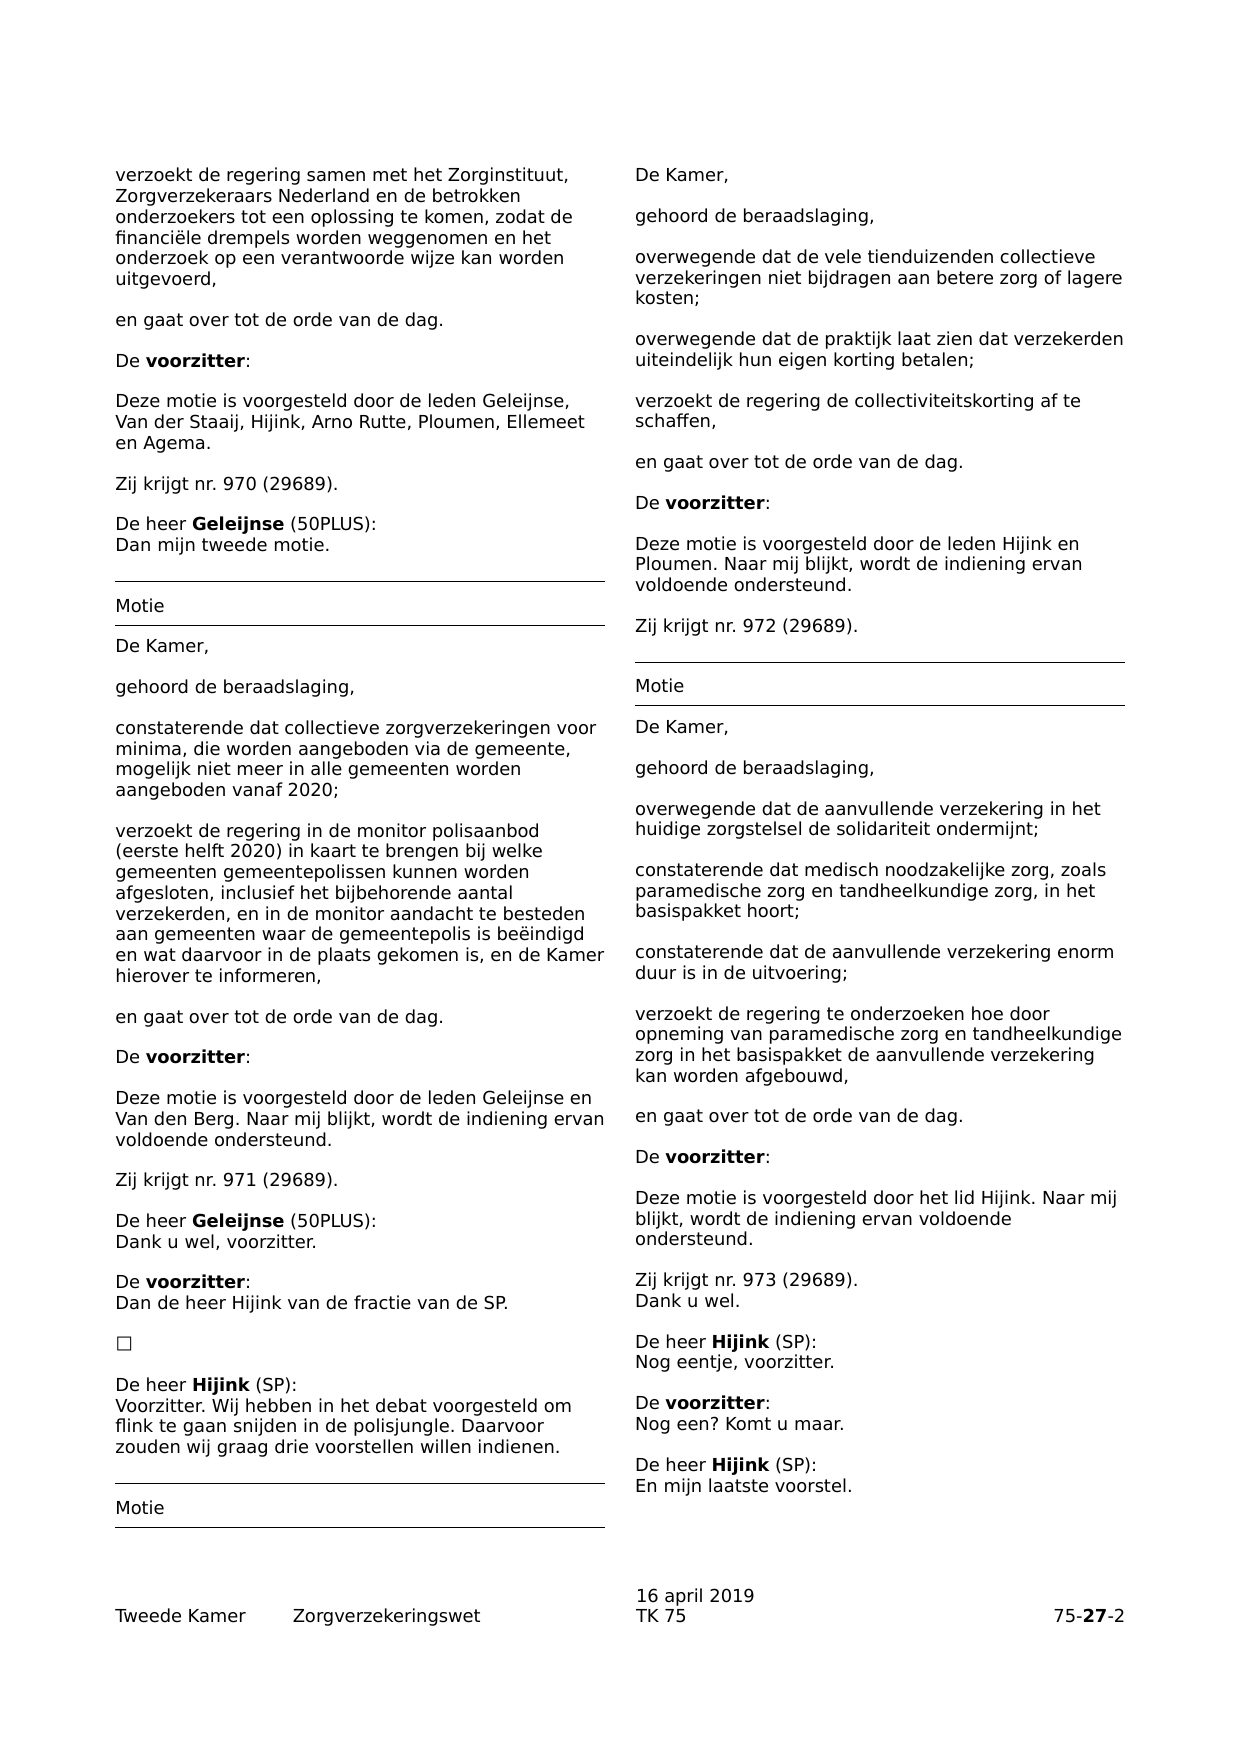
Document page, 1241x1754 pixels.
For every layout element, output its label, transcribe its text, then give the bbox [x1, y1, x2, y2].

text en gaat over tot de orde van de dag. [115, 310, 605, 330]
text Zij krijgt nr. 970 (29689). [115, 473, 605, 494]
text Motie [115, 596, 605, 616]
text De voorzitter: [115, 350, 605, 371]
text De voorzitter: [635, 1393, 1125, 1414]
text Dank u wel. [635, 1291, 1125, 1312]
text De heer Geleijnse (50PLUS): [115, 514, 605, 535]
text Voorzitter. Wij hebben in het debat voorgesteld om flink te gaan snijden in de polisjungle. Daarvoor zouden wij graag drie voorstellen willen indienen. [115, 1395, 605, 1458]
text verzoekt de regering samen met het Zorginstituut, Zorgverzekeraars Nederland en de betrokken onderzoekers tot een oplossing te komen, zodat de financiële drempels worden weggenomen en het onderzoek op een verantwoorde wijze kan worden uitgevoerd, [115, 165, 605, 290]
text verzoekt de regering te onderzoeken hoe door opneming van paramedische zorg en tandheelkundige zorg in het basispakket de aanvullende verzekering kan worden afgebouwd, [635, 1003, 1125, 1086]
text Nog eentje, voorzitter. [635, 1352, 1125, 1373]
text Dank u wel, voorzitter. [115, 1232, 605, 1252]
text overwegende dat de praktijk laat zien dat verzekerden uiteindelijk hun eigen korting betalen; [635, 329, 1125, 370]
text en gaat over tot de orde van de dag. [635, 1106, 1125, 1127]
text Zij krijgt nr. 972 (29689). [635, 616, 1125, 636]
text ⬜ [115, 1334, 605, 1355]
text Zij krijgt nr. 971 (29689). [115, 1170, 605, 1191]
text constaterende dat medisch noodzakelijke zorg, zoals paramedische zorg en tandheelkundige zorg, in het basispakket hoort; [635, 860, 1125, 922]
text constaterende dat de aanvullende verzekering enorm duur is in de uitvoering; [635, 942, 1125, 983]
text en gaat over tot de orde van de dag. [115, 1006, 605, 1027]
text Motie [115, 1498, 605, 1518]
text Deze motie is voorgesteld door het lid Hijink. Naar mij blijkt, wordt de indiening ervan voldoende ondersteund. [635, 1188, 1125, 1250]
text De Kamer, [635, 717, 1125, 738]
text Deze motie is voorgesteld door de leden Geleijnse en Van den Berg. Naar mij blijkt, wordt de indiening ervan voldoende ondersteund. [115, 1088, 605, 1150]
text gehoord de beraadslaging, [635, 206, 1125, 227]
text De Kamer, [635, 165, 1125, 186]
text verzoekt de regering in de monitor polisaanbod (eerste helft 2020) in kaart te brengen bij welke gemeenten gemeentepolissen kunnen worden afgesloten, inclusief het bijbehorende aantal verzekerden, en in de monitor aandacht te besteden aan gemeenten waar de gemeentepolis is beëindigd en wat daarvoor in de plaats gekomen is, en de Kamer hierover te informeren, [115, 821, 605, 986]
text gehoord de beraadslaging, [635, 758, 1125, 778]
text De heer Hijink (SP): [635, 1332, 1125, 1352]
text verzoekt de regering de collectiviteitskorting af te schaffen, [635, 390, 1125, 432]
text overwegende dat de vele tienduizenden collectieve verzekeringen niet bijdragen aan betere zorg of lagere kosten; [635, 247, 1125, 309]
text De heer Geleijnse (50PLUS): [115, 1211, 605, 1232]
text De heer Hijink (SP): [635, 1455, 1125, 1475]
text De voorzitter: [115, 1272, 605, 1293]
text gehoord de beraadslaging, [115, 677, 605, 698]
text Dan mijn tweede motie. [115, 535, 605, 556]
text Motie [635, 676, 1125, 697]
text en gaat over tot de orde van de dag. [635, 452, 1125, 473]
text constaterende dat collectieve zorgverzekeringen voor minima, die worden aangeboden via de gemeente, mogelijk niet meer in alle gemeenten worden aangeboden vanaf 2020; [115, 718, 605, 801]
text En mijn laatste voorstel. [635, 1475, 1125, 1496]
text Nog een? Komt u maar. [635, 1414, 1125, 1435]
text Dan de heer Hijink van de fractie van de SP. [115, 1293, 605, 1314]
text De voorzitter: [115, 1047, 605, 1068]
text Deze motie is voorgesteld door de leden Geleijnse, Van der Staaij, Hijink, Arno Rutte, Ploumen, Ellemeet en Agema. [115, 391, 605, 453]
text De heer Hijink (SP): [115, 1375, 605, 1395]
text De Kamer, [115, 636, 605, 657]
text Deze motie is voorgesteld door de leden Hijink en Ploumen. Naar mij blijkt, wordt de indiening ervan voldoende ondersteund. [635, 533, 1125, 596]
text De voorzitter: [635, 1147, 1125, 1168]
text Zij krijgt nr. 973 (29689). [635, 1270, 1125, 1291]
text De voorzitter: [635, 493, 1125, 513]
text overwegende dat de aanvullende verzekering in het huidige zorgstelsel de solidariteit ondermijnt; [635, 798, 1125, 840]
